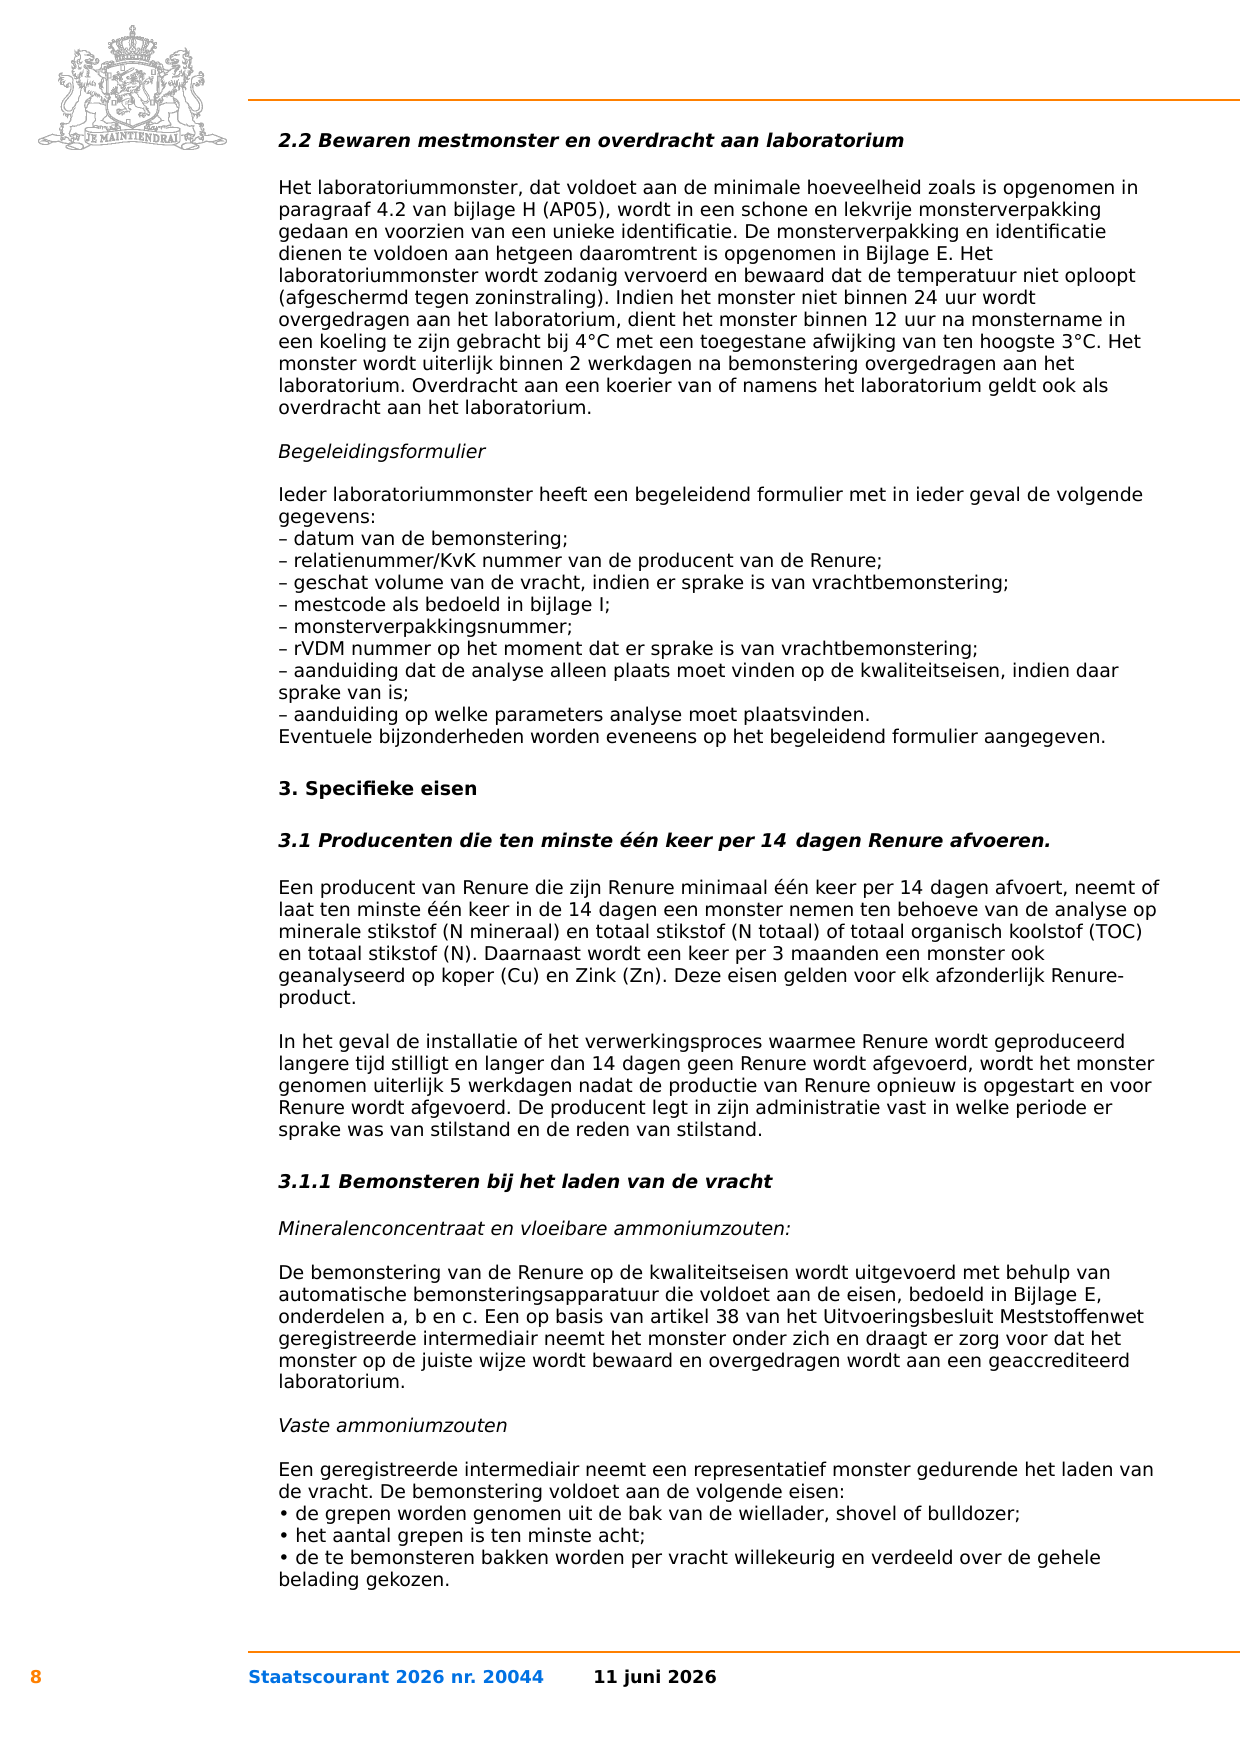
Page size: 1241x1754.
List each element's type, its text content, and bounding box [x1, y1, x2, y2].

text – monsterverpakkingsnummer; [278, 616, 1163, 638]
text • de te bemonsteren bakken worden per vracht willekeurig en verdeeld over de gehele belading gekozen. [278, 1547, 1163, 1591]
text In het geval de installatie of het verwerkingsproces waarmee Renure wordt geproduceerd langere tijd stilligt en langer dan 14 dagen geen Renure wordt afgevoerd, wordt het monster genomen uiterlijk 5 werkdagen nadat de productie van Renure opnieuw is opgestart en voor Renure wordt afgevoerd. De producent legt in zijn administratie vast in welke periode er sprake was van stilstand en de reden van stilstand. [278, 1031, 1163, 1141]
text – relatienummer/KvK nummer van de producent van de Renure; [278, 550, 1163, 572]
subtitle Mineralenconcentraat en vloeibare ammoniumzouten: [278, 1218, 1163, 1240]
text – aanduiding op welke parameters analyse moet plaatsvinden. [278, 704, 1163, 726]
text Een producent van Renure die zijn Renure minimaal één keer per 14 dagen afvoert, neemt of laat ten minste één keer in de 14 dagen een monster nemen ten behoeve van de analyse op minerale stikstof (N mineraal) en totaal stikstof (N totaal) of totaal organisch koolstof (TOC) en totaal stikstof (N). Daarnaast wordt een keer per 3 maanden een monster ook geanalyseerd op koper (Cu) en Zink (Zn). Deze eisen gelden voor elk afzonderlijk Renure-product. [278, 877, 1163, 1009]
subtitle 3.1 Producenten die ten minste één keer per 14 dagen Renure afvoeren. [278, 830, 1163, 852]
subtitle Begeleidingsformulier [278, 441, 1163, 462]
text Ieder laboratoriummonster heeft een begeleidend formulier met in ieder geval de volgende gegevens: [278, 484, 1163, 528]
text Eventuele bijzonderheden worden eveneens op het begeleidend formulier aangegeven. [278, 726, 1163, 748]
text – mestcode als bedoeld in bijlage I; [278, 594, 1163, 616]
text Een geregistreerde intermediair neemt een representatief monster gedurende het laden van de vracht. De bemonstering voldoet aan de volgende eisen: [278, 1459, 1163, 1503]
text – geschat volume van de vracht, indien er sprake is van vrachtbemonstering; [278, 572, 1163, 594]
subtitle 2.2 Bewaren mestmonster en overdracht aan laboratorium [278, 130, 1163, 152]
text – aanduiding dat de analyse alleen plaats moet vinden op de kwaliteitseisen, indien daar sprake van is; [278, 660, 1163, 704]
picture [38, 25, 227, 150]
text – rVDM nummer op het moment dat er sprake is van vrachtbemonstering; [278, 638, 1163, 660]
text • de grepen worden genomen uit de bak van de wiellader, shovel of bulldozer; [278, 1503, 1163, 1525]
text De bemonstering van de Renure op de kwaliteitseisen wordt uitgevoerd met behulp van automatische bemonsteringsapparatuur die voldoet aan de eisen, bedoeld in Bijlage E, onderdelen a, b en c. Een op basis van artikel 38 van het Uitvoeringsbesluit Meststoffenwet geregistreerde intermediair neemt het monster onder zich en draagt er zorg voor dat het monster op de juiste wijze wordt bewaard en overgedragen wordt aan een geaccrediteerd laboratorium. [278, 1262, 1163, 1393]
text – datum van de bemonstering; [278, 528, 1163, 550]
subtitle 3. Specifieke eisen [278, 778, 1163, 800]
subtitle Vaste ammoniumzouten [278, 1415, 1163, 1437]
subtitle 3.1.1 Bemonsteren bij het laden van de vracht [278, 1171, 1163, 1193]
text • het aantal grepen is ten minste acht; [278, 1525, 1163, 1547]
text Het laboratoriummonster, dat voldoet aan de minimale hoeveelheid zoals is opgenomen in paragraaf 4.2 van bijlage H (AP05), wordt in een schone en lekvrije monsterverpakking gedaan en voorzien van een unieke identificatie. De monsterverpakking en identificatie dienen te voldoen aan hetgeen daaromtrent is opgenomen in Bijlage E. Het laboratoriummonster wordt zodanig vervoerd en bewaard dat de temperatuur niet oploopt (afgeschermd tegen zoninstraling). Indien het monster niet binnen 24 uur wordt overgedragen aan het laboratorium, dient het monster binnen 12 uur na monstername in een koeling te zijn gebracht bij 4°C met een toegestane afwijking van ten hoogste 3°C. Het monster wordt uiterlijk binnen 2 werkdagen na bemonstering overgedragen aan het laboratorium. Overdracht aan een koerier van of namens het laboratorium geldt ook als overdracht aan het laboratorium. [278, 177, 1163, 419]
